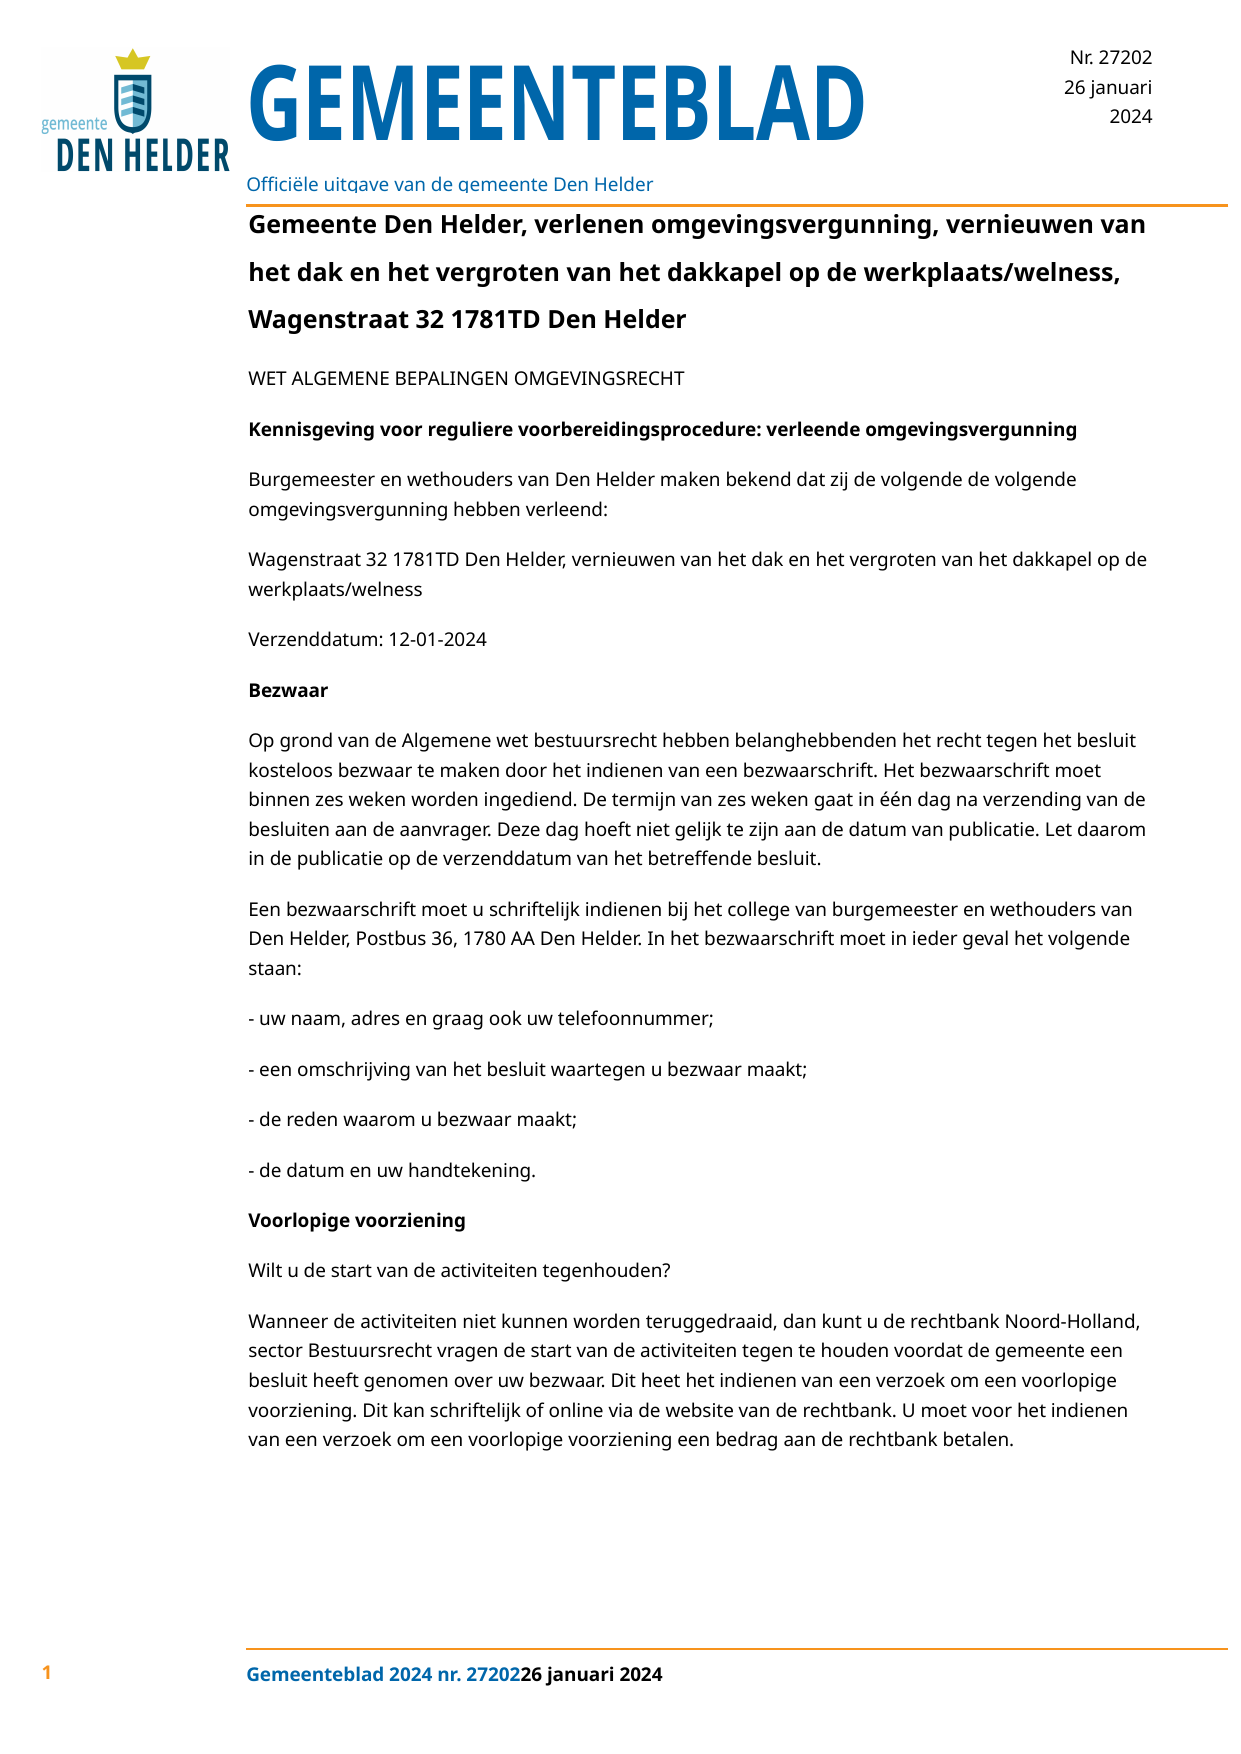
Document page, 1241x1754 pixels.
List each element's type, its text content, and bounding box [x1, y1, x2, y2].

picture [63, 144, 68, 165]
text Op grond van de Algemene wet bestuursrecht hebben belanghebbenden het recht tegen het besluit kosteloos bezwaar te maken door het indienen van een bezwaarschrift. Het bezwaarschrift moet binnen zes weken worden ingediend. De termijn van zes weken gaat in één dag na verzending van de besluiten aan de aanvrager. Deze dag hoeft niet gelijk te zijn aan de datum van publicatie. Let daarom in de publicatie op de verzenddatum van het betreffende besluit. [248, 727, 1152, 871]
text - uw naam, adres en graag ook uw telefoonnummer; [248, 1006, 1152, 1031]
text Wilt u de start van de activiteiten tegenhouden? [248, 1258, 1152, 1283]
text Bezwaar [248, 677, 1152, 702]
text Een bezwaarschrift moet u schriftelijk indienen bij het college van burgemeester en wethouders van Den Helder, Postbus 36, 1780 AA Den Helder. In het bezwaarschrift moet in ieder geval het volgende staan: [248, 896, 1152, 981]
text Voorlopige voorziening [248, 1207, 1152, 1233]
text Kennisgeving voor reguliere voorbereidingsprocedure: verleende omgevingsvergunning [248, 416, 1152, 442]
picture [182, 144, 187, 165]
picture [220, 160, 224, 172]
text Wagenstraat 32 1781TD Den Helder, vernieuwen van het dak en het vergroten van het dakkapel op de werkplaats/welness [248, 546, 1152, 602]
picture [100, 154, 106, 172]
text - de reden waarom u bezwaar maakt; [248, 1106, 1152, 1132]
text WET ALGEMENE BEPALINGEN OMGEVINGSRECHT [248, 366, 1152, 391]
picture [41, 47, 231, 172]
text - de datum en uw handtekening. [248, 1157, 1152, 1182]
text Wanneer de activiteiten niet kunnen worden teruggedraaid, dan kunt u de rechtbank Noord-Holland, sector Bestuursrecht vragen de start van de activiteiten tegen te houden voordat de gemeente een besluit heeft genomen over uw bezwaar. Dit heet het indienen van een verzoek om een voorlopige voorziening. Dit kan schriftelijk of online via de website van de rechtbank. U moet voor het indienen van een verzoek om een voorlopige voorziening een bedrag aan de rechtbank betalen. [248, 1308, 1152, 1452]
text Verzenddatum: 12-01-2024 [248, 626, 1152, 652]
picture [130, 157, 135, 172]
text Burgemeester en wethouders van Den Helder maken bekend dat zij de volgende de volgende omgevingsvergunning hebben verleend: [248, 466, 1152, 522]
text Gemeente Den Helder, verlenen omgevingsvergunning, vernieuwen van het dak en het vergroten van het dakkapel op de werkplaats/welness, Wagenstraat 32 1781TD Den Helder [248, 207, 1152, 336]
text - een omschrijving van het besluit waartegen u bezwaar maakt; [248, 1056, 1152, 1082]
